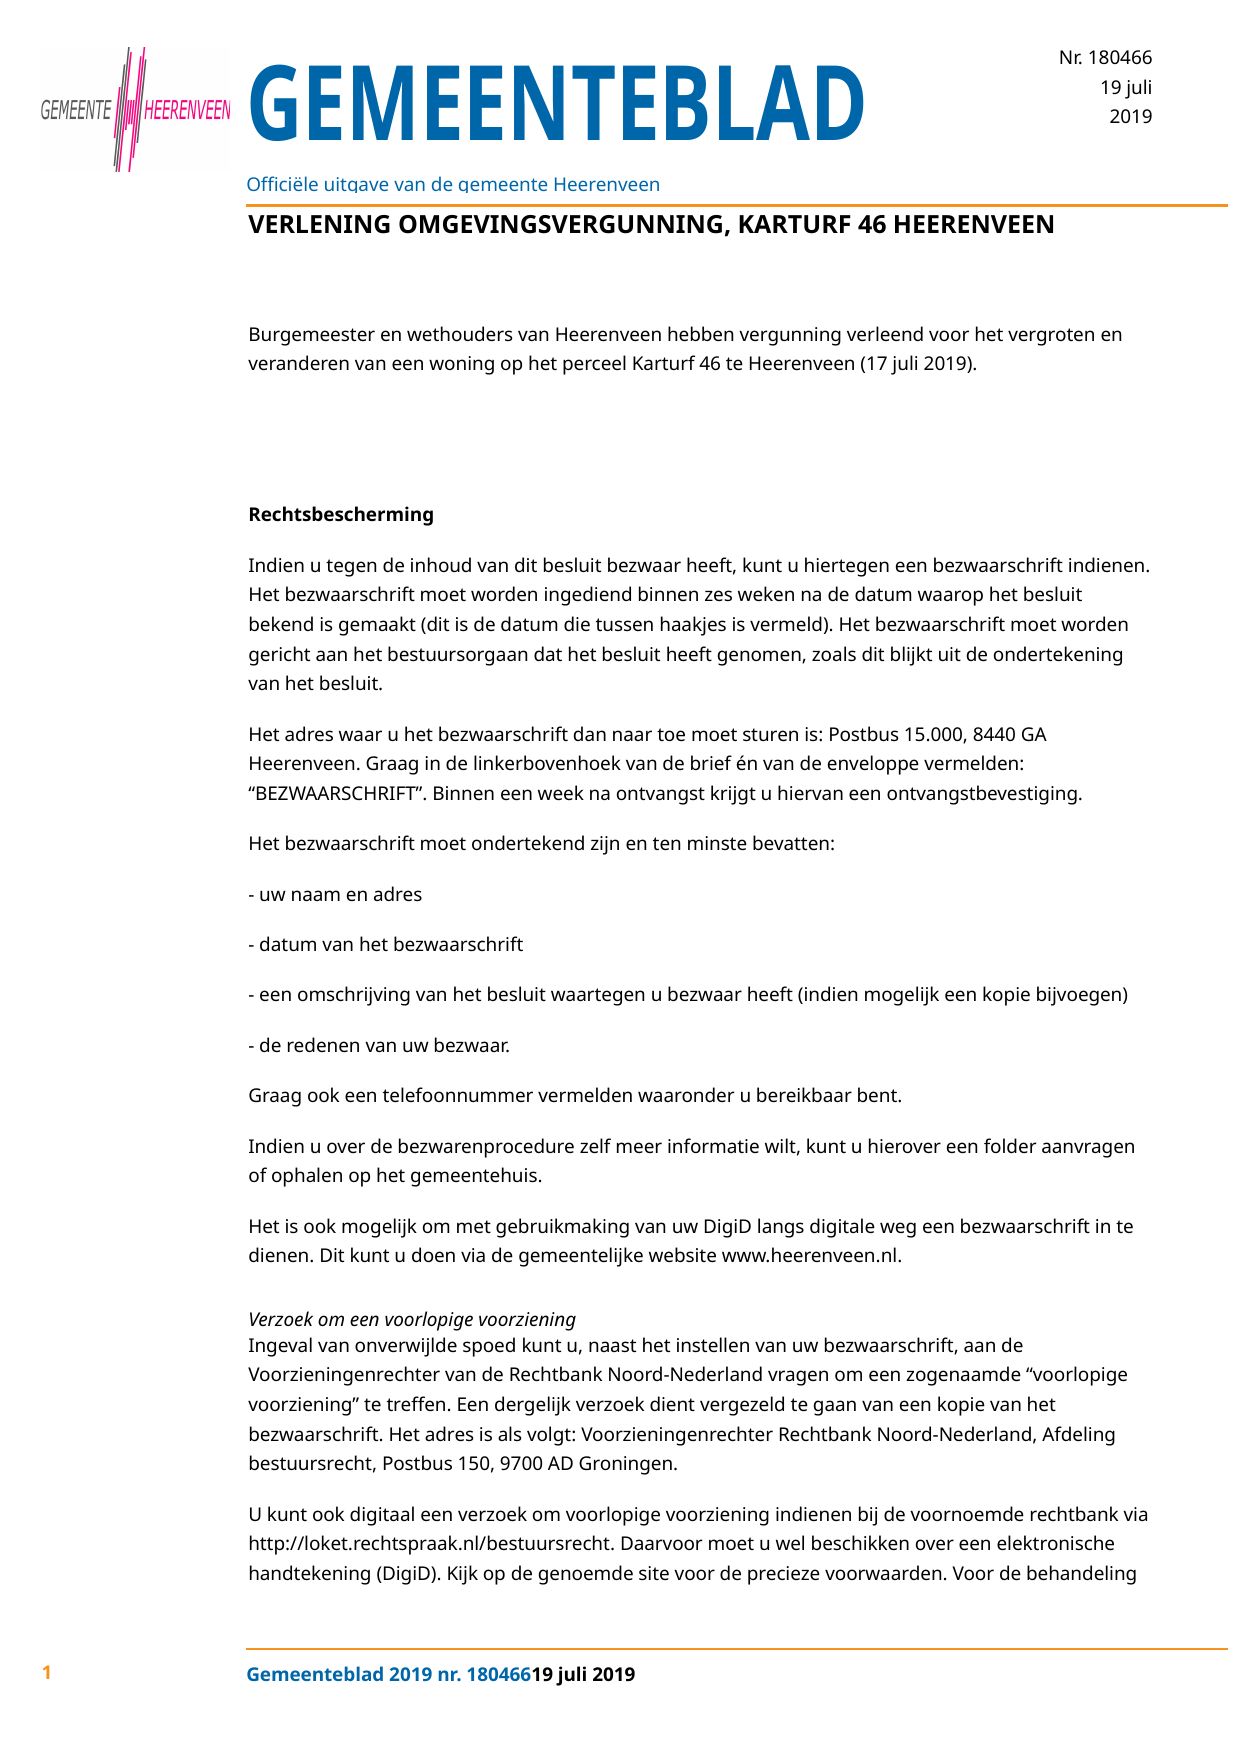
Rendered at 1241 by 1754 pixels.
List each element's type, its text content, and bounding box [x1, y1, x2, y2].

text Burgemeester en wethouders van Heerenveen hebben vergunning verleend voor het vergroten en veranderen van een woning op het perceel Karturf 46 te Heerenveen (17 juli 2019). [248, 321, 1152, 376]
text VERLENING OMGEVINGSVERGUNNING, KARTURF 46 HEERENVEEN [248, 207, 1152, 241]
text - uw naam en adres [248, 881, 1152, 906]
text Verzoek om een voorlopige voorziening [248, 1306, 1152, 1332]
text - datum van het bezwaarschrift [248, 931, 1152, 957]
text Indien u tegen de inhoud van dit besluit bezwaar heeft, kunt u hiertegen een bezwaarschrift indienen. Het bezwaarschrift moet worden ingediend binnen zes weken na de datum waarop het besluit bekend is gemaakt (dit is de datum die tussen haakjes is vermeld). Het bezwaarschrift moet worden gericht aan het bestuursorgaan dat het besluit heeft genomen, zoals dit blijkt uit de ondertekening van het besluit. [248, 552, 1152, 696]
text Het adres waar u het bezwaarschrift dan naar toe moet sturen is: Postbus 15.000, 8440 GA Heerenveen. Graag in de linkerbovenhoek van de brief én van de enveloppe vermelden: “BEZWAARSCHRIFT”. Binnen een week na ontvangst krijgt u hiervan een ontvangstbevestiging. [248, 721, 1152, 806]
text Het is ook mogelijk om met gebruikmaking van uw DigiD langs digitale weg een bezwaarschrift in te dienen. Dit kunt u doen via de gemeentelijke website www.heerenveen.nl. [248, 1213, 1152, 1268]
text Ingeval van onverwijlde spoed kunt u, naast het instellen van uw bezwaarschrift, aan de Voorzieningenrechter van de Rechtbank Noord-Nederland vragen om een zogenaamde “voorlopige voorziening” te treffen. Een dergelijk verzoek dient vergezeld te gaan van een kopie van het bezwaarschrift. Het adres is als volgt: Voorzieningenrechter Rechtbank Noord-Nederland, Afdeling bestuursrecht, Postbus 150, 9700 AD Groningen. [248, 1332, 1152, 1476]
picture [41, 47, 231, 172]
text - een omschrijving van het besluit waartegen u bezwaar heeft (indien mogelijk een kopie bijvoegen) [248, 982, 1152, 1007]
text Indien u over de bezwarenprocedure zelf meer informatie wilt, kunt u hierover een folder aanvragen of ophalen op het gemeentehuis. [248, 1133, 1152, 1188]
text - de redenen van uw bezwaar. [248, 1032, 1152, 1058]
text Het bezwaarschrift moet ondertekend zijn en ten minste bevatten: [248, 830, 1152, 856]
text Rechtsbescherming [248, 502, 1152, 527]
text Graag ook een telefoonnummer vermelden waaronder u bereikbaar bent. [248, 1082, 1152, 1108]
text U kunt ook digitaal een verzoek om voorlopige voorziening indienen bij de voornoemde rechtbank via http://loket.rechtspraak.nl/bestuursrecht. Daarvoor moet u wel beschikken over een elektronische handtekening (DigiD). Kijk op de genoemde site voor de precieze voorwaarden. Voor de behandeling [248, 1501, 1152, 1586]
